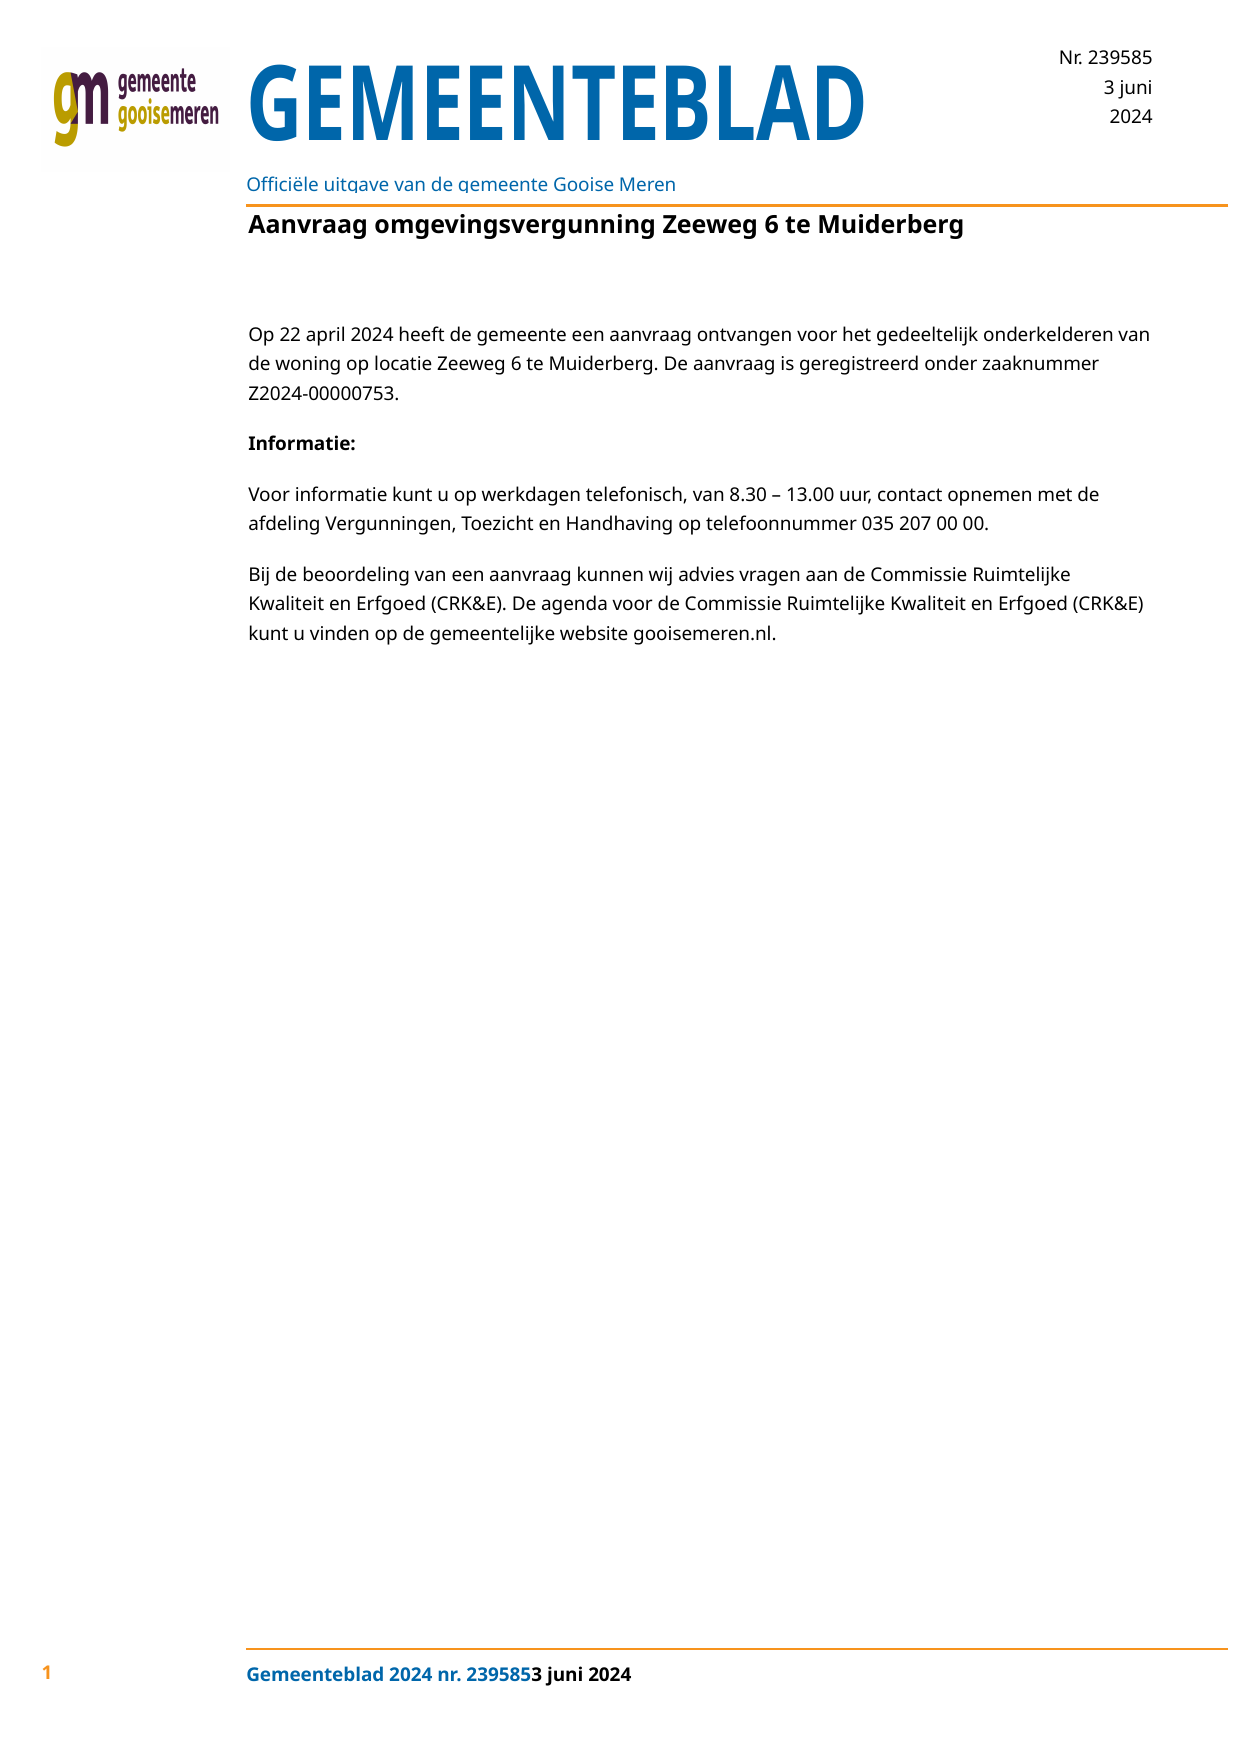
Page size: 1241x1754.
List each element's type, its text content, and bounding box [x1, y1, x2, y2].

text Bij de beoordeling van een aanvraag kunnen wij advies vragen aan de Commissie Ruimtelijke Kwaliteit en Erfgoed (CRK&E). De agenda voor de Commissie Ruimtelijke Kwaliteit en Erfgoed (CRK&E) kunt u vinden op de gemeentelijke website gooisemeren.nl. [248, 561, 1152, 646]
text Aanvraag omgevingsvergunning Zeeweg 6 te Muiderberg [248, 207, 1152, 241]
picture [41, 47, 231, 172]
text Informatie: [248, 430, 1152, 456]
text Voor informatie kunt u op werkdagen telefonisch, van 8.30 – 13.00 uur, contact opnemen met de afdeling Vergunningen, Toezicht en Handhaving op telefoonnummer 035 207 00 00. [248, 481, 1152, 536]
text Op 22 april 2024 heeft de gemeente een aanvraag ontvangen voor het gedeeltelijk onderkelderen van de woning op locatie Zeeweg 6 te Muiderberg. De aanvraag is geregistreerd onder zaaknummer Z2024-00000753. [248, 321, 1152, 406]
